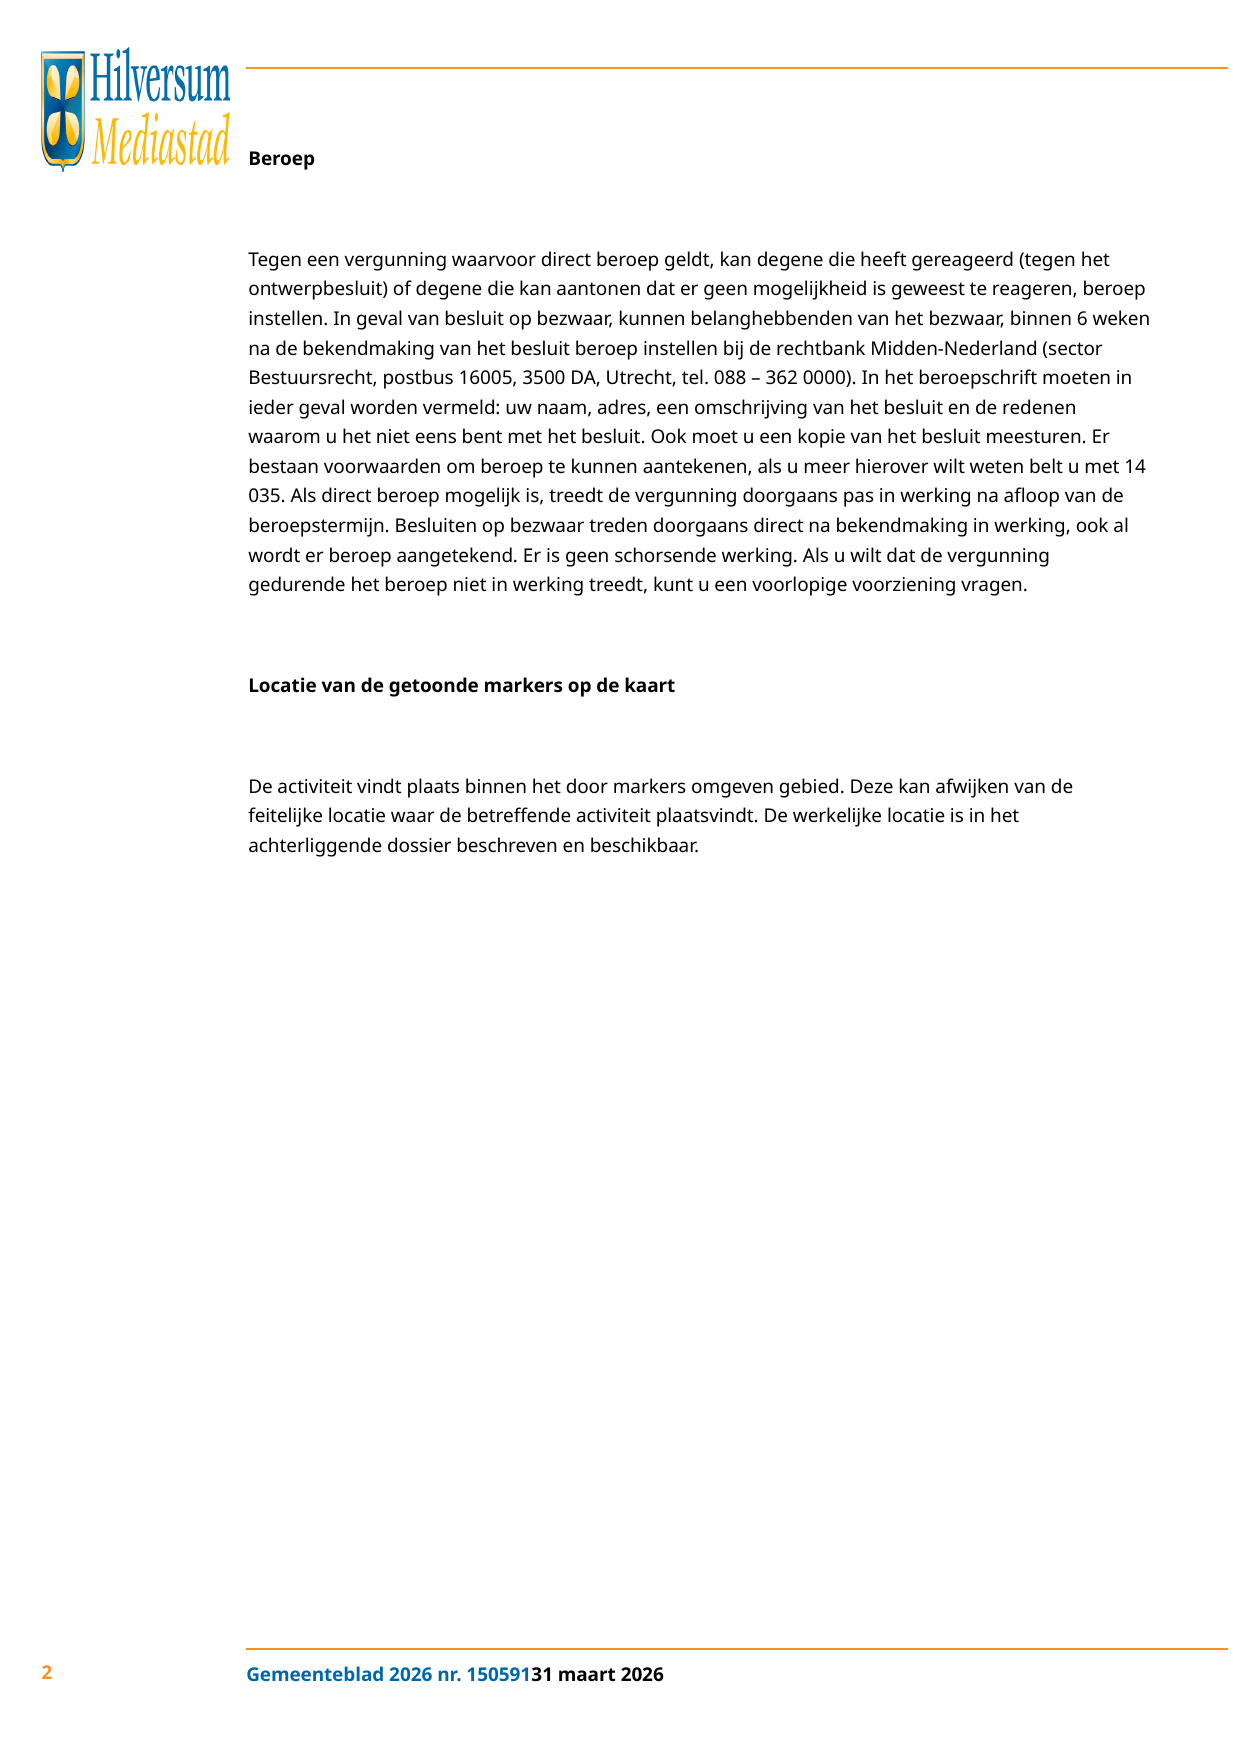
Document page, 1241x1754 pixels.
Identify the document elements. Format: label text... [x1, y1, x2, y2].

picture [41, 47, 231, 172]
text Tegen een vergunning waarvoor direct beroep geldt, kan degene die heeft gereageerd (tegen het ontwerpbesluit) of degene die kan aantonen dat er geen mogelijkheid is geweest te reageren, beroep instellen. In geval van besluit op bezwaar, kunnen belanghebbenden van het bezwaar, binnen 6 weken na de bekendmaking van het besluit beroep instellen bij de rechtbank Midden-Nederland (sector Bestuursrecht, postbus 16005, 3500 DA, Utrecht, tel. 088 – 362 0000). In het beroepschrift moeten in ieder geval worden vermeld: uw naam, adres, een omschrijving van het besluit en de redenen waarom u het niet eens bent met het besluit. Ook moet u een kopie van het besluit meesturen. Er bestaan voorwaarden om beroep te kunnen aantekenen, als u meer hierover wilt weten belt u met 14 035. Als direct beroep mogelijk is, treedt de vergunning doorgaans pas in werking na afloop van de beroepstermijn. Besluiten op bezwaar treden doorgaans direct na bekendmaking in werking, ook al wordt er beroep aangetekend. Er is geen schorsende werking. Als u wilt dat de vergunning gedurende het beroep niet in werking treedt, kunt u een voorlopige voorziening vragen. [248, 246, 1152, 597]
text Beroep [248, 145, 1152, 171]
text De activiteit vindt plaats binnen het door markers omgeven gebied. Deze kan afwijken van de feitelijke locatie waar de betreffende activiteit plaatsvindt. De werkelijke locatie is in het achterliggende dossier beschreven en beschikbaar. [248, 773, 1152, 858]
text Locatie van de getoonde markers op de kaart [248, 672, 1152, 698]
